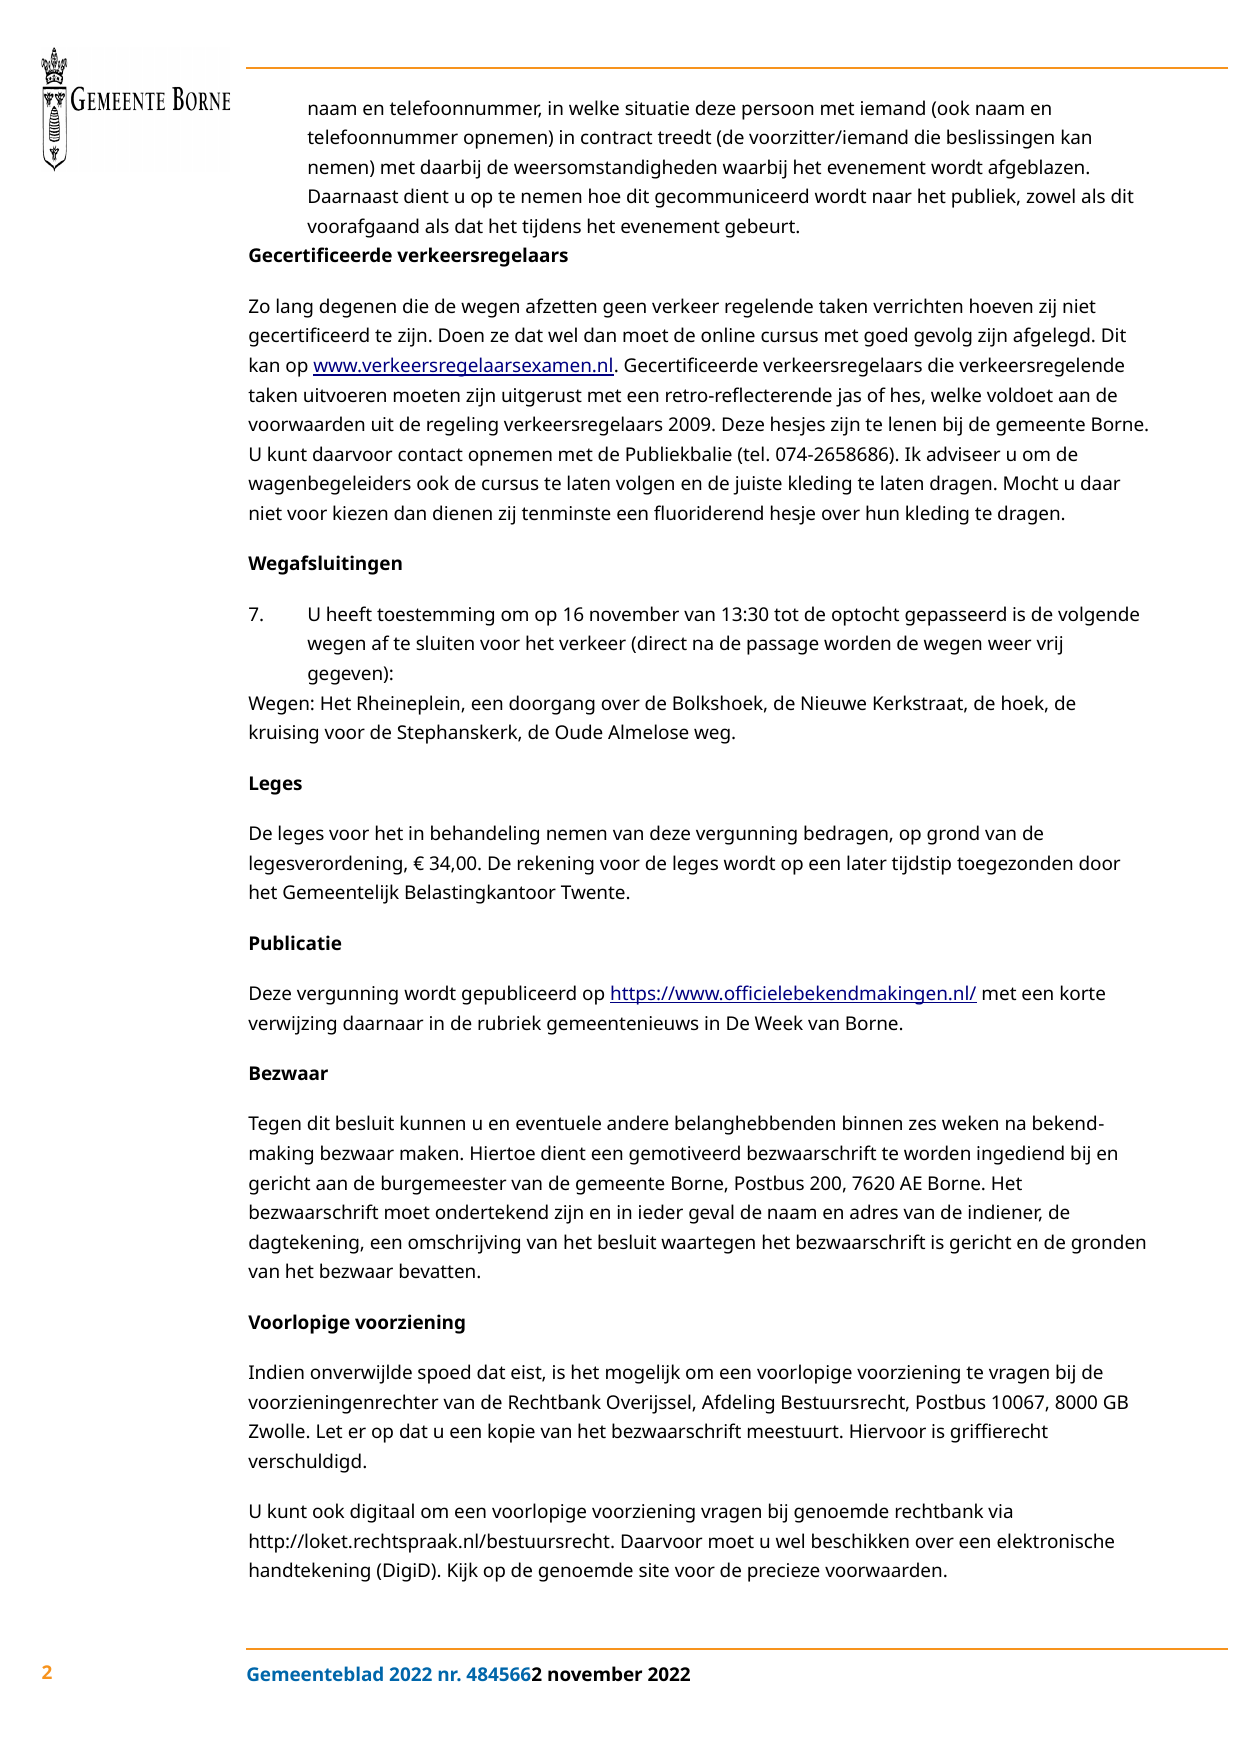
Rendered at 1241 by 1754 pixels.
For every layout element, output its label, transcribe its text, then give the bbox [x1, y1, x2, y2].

text Deze vergunning wordt gepubliceerd op https://www.officielebekendmakingen.nl/ met een korte verwijzing daarnaar in de rubriek gemeentenieuws in De Week van Borne. [248, 980, 1152, 1036]
text Leges [248, 770, 1152, 796]
list U heeft toestemming om op 16 november van 13:30 tot de optocht gepasseerd is de volgende wegen af te sluiten voor het verkeer (direct na de passage worden de wegen weer vrij gegeven): [248, 601, 1152, 686]
text Indien onverwijlde spoed dat eist, is het mogelijk om een voor­lopige voorziening te vragen bij de voorzieningenrechter van de Rechtbank Overijssel, Afdeling Bestuurs­recht, Postbus 10067, 8000 GB Zwolle. Let er op dat u een kopie van het bezwaarschrift meestuurt. Hiervoor is griffierecht verschuldigd. [248, 1359, 1152, 1474]
text Gecertificeerde verkeersregelaars [248, 243, 1152, 268]
text Wegen: Het Rheineplein, een doorgang over de Bolkshoek, de Nieuwe Kerkstraat, de hoek, de kruising voor de Stephanskerk, de Oude Almelose weg. [248, 690, 1152, 745]
text Tegen dit besluit kunnen u en eventuele andere belanghebbenden binnen zes weken na bekend­making bezwaar maken. Hiertoe dient een gemotiveerd bezwaarschrift te worden ingediend bij en gericht aan de burgemeester van de gemeente Borne, Postbus 200, 7620 AE Borne. Het bezwaarschrift moet ondertekend zijn en in ieder geval de naam en adres van de indiener, de dagtekening, een omschrijving van het besluit waartegen het bezwaarschrift is gericht en de gronden van het bezwaar bevatten. [248, 1111, 1152, 1284]
picture [41, 47, 231, 172]
text De leges voor het in behandeling nemen van deze vergunning bedragen, op grond van de legesverordening, € 34,00. De rekening voor de leges wordt op een later tijdstip toegezonden door het Gemeentelijk Belastingkantoor Twente. [248, 820, 1152, 905]
text Publicatie [248, 930, 1152, 956]
text Zo lang degenen die de wegen afzetten geen verkeer regelende taken verrichten hoeven zij niet gecertificeerd te zijn. Doen ze dat wel dan moet de online cursus met goed gevolg zijn afgelegd. Dit kan op www.verkeersregelaarsexamen.nl. Gecertificeerde verkeersregelaars die verkeersregelende taken uitvoeren moeten zijn uitgerust met een retro-reflecterende jas of hes, welke voldoet aan de voorwaarden uit de regeling verkeersregelaars 2009. Deze hesjes zijn te lenen bij de gemeente Borne. U kunt daarvoor contact opnemen met de Publiekbalie (tel. 074-2658686). Ik adviseer u om de wagenbegeleiders ook de cursus te laten volgen en de juiste kleding te laten dragen. Mocht u daar niet voor kiezen dan dienen zij tenminste een fluoriderend hesje over hun kleding te dragen. [248, 293, 1152, 526]
text Bezwaar [248, 1060, 1152, 1086]
text Wegafsluitingen [248, 551, 1152, 576]
list naam en telefoonnummer, in welke situatie deze persoon met iemand (ook naam en telefoonnummer opnemen) in contract treedt (de voorzitter/iemand die beslissingen kan nemen) met daarbij de weersomstandigheden waarbij het evenement wordt afgeblazen. Daarnaast dient u op te nemen hoe dit gecommuniceerd wordt naar het publiek, zowel als dit voorafgaand als dat het tijdens het evenement gebeurt. [248, 95, 1152, 239]
text U kunt ook digitaal om een voorlopige voorziening vragen bij genoemde rechtbank via http://loket.rechtspraak.nl/bestuursrecht. Daarvoor moet u wel beschikken over een elektronische hand­tekening (DigiD). Kijk op de genoemde site voor de precieze voorwaarden. [248, 1498, 1152, 1583]
text Voorlopige voorziening [248, 1309, 1152, 1335]
